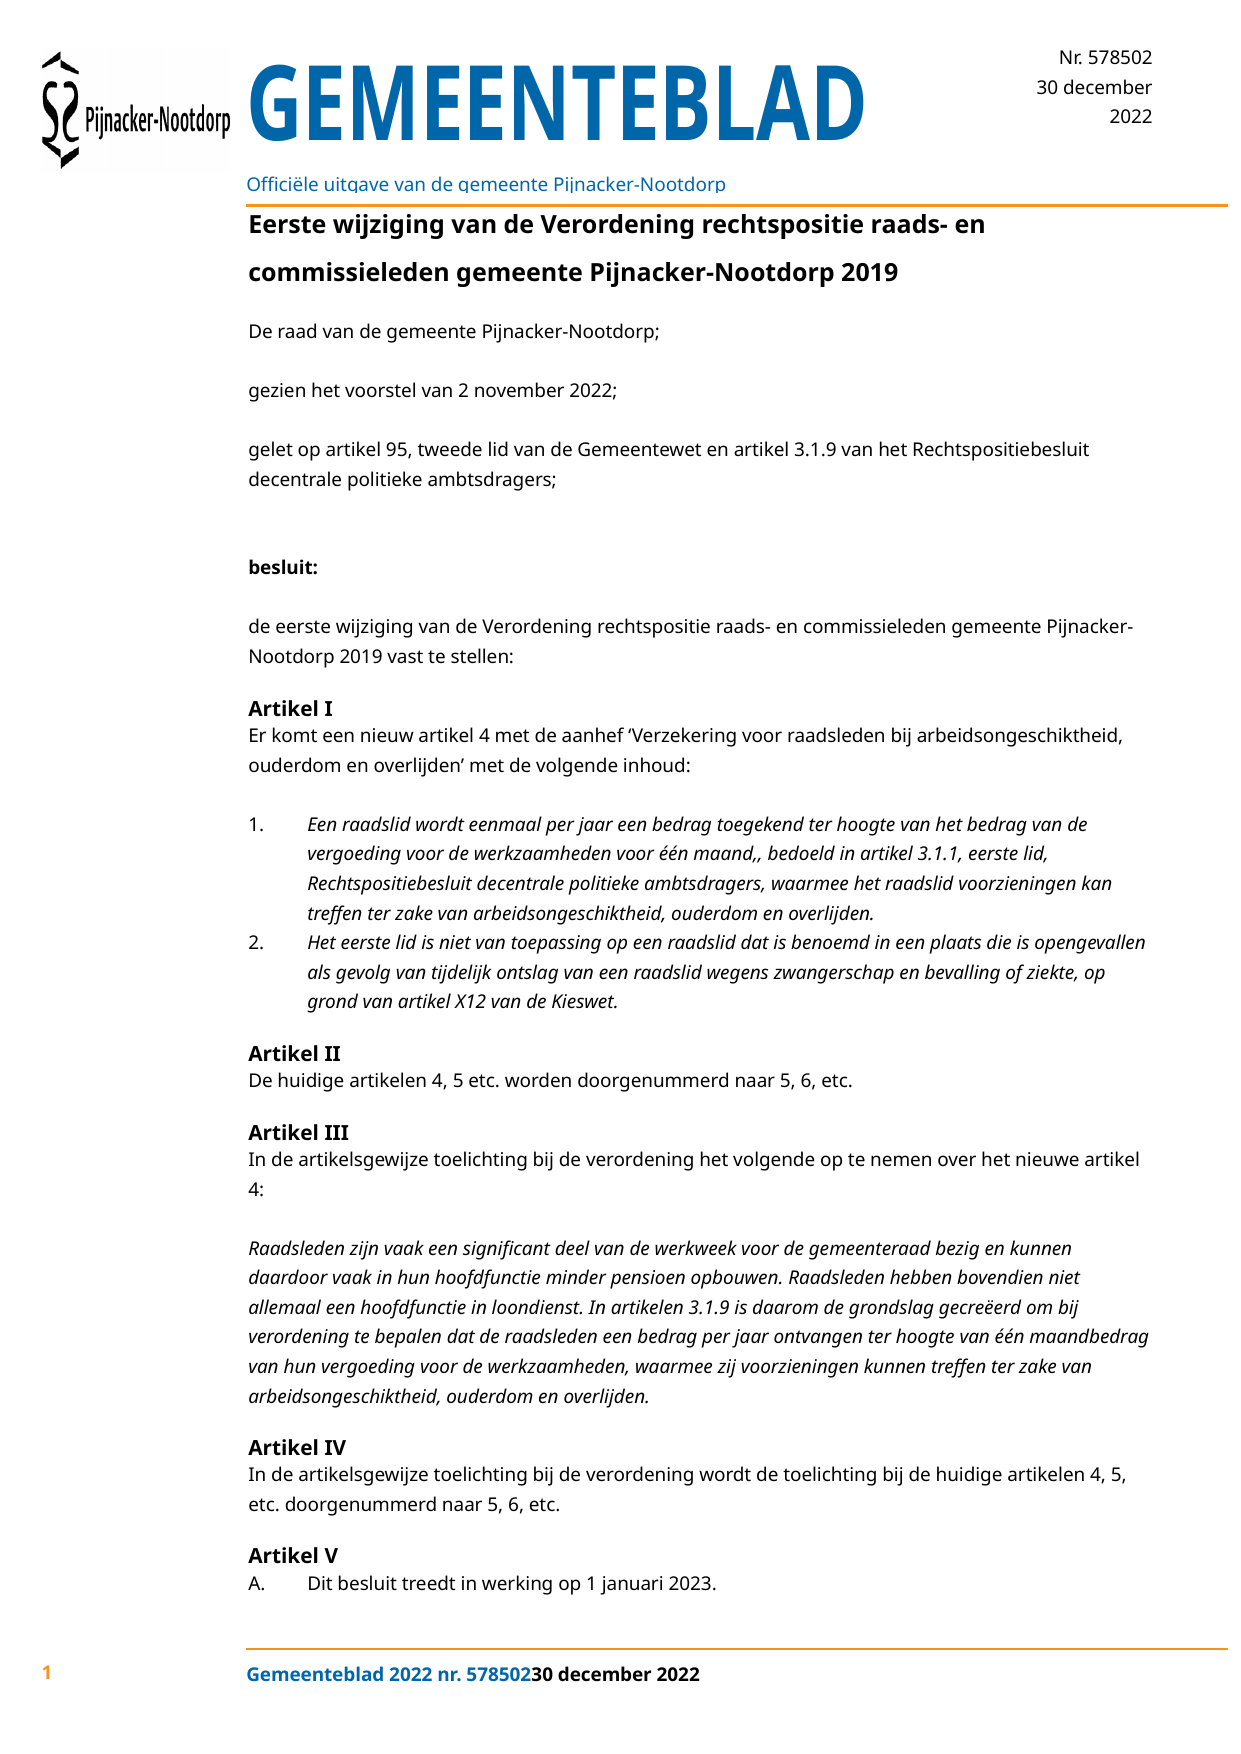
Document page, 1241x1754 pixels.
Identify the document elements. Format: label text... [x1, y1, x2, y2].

text Er komt een nieuw artikel 4 met de aanhef ‘Verzekering voor raadsleden bij arbeidsongeschiktheid, ouderdom en overlijden’ met de volgende inhoud: [248, 722, 1152, 777]
list Een raadslid wordt eenmaal per jaar een bedrag toegekend ter hoogte van het bedrag van de vergoeding voor de werkzaamheden voor één maand,, bedoeld in artikel 3.1.1, eerste lid, Rechtspositiebesluit decentrale politieke ambtsdragers, waarmee het raadslid voorzieningen kan treffen ter zake van arbeidsongeschiktheid, ouderdom en overlijden. [248, 811, 1152, 925]
text de eerste wijziging van de Verordening rechtspositie raads- en commissieleden gemeente Pijnacker-Nootdorp 2019 vast te stellen: [248, 614, 1152, 669]
text Eerste wijziging van de Verordening rechtspositie raads- en commissieleden gemeente Pijnacker-Nootdorp 2019 [248, 207, 1152, 288]
text Artikel V [248, 1542, 1152, 1570]
list Dit besluit treedt in werking op 1 januari 2023. [248, 1570, 1152, 1596]
text Artikel II [248, 1039, 1152, 1067]
text Artikel IV [248, 1433, 1152, 1462]
text De huidige artikelen 4, 5 etc. worden doorgenummerd naar 5, 6, etc. [248, 1067, 1152, 1093]
text Artikel III [248, 1118, 1152, 1146]
picture [41, 47, 231, 172]
text De raad van de gemeente Pijnacker-Nootdorp; [248, 318, 1152, 344]
text gezien het voorstel van 2 november 2022; [248, 377, 1152, 403]
text gelet op artikel 95, tweede lid van de Gemeentewet en artikel 3.1.9 van het Rechtspositiebesluit decentrale politieke ambtsdragers; [248, 436, 1152, 492]
text Artikel I [248, 694, 1152, 722]
text Raadsleden zijn vaak een significant deel van de werkweek voor de gemeenteraad bezig en kunnen daardoor vaak in hun hoofdfunctie minder pensioen opbouwen. Raadsleden hebben bovendien niet allemaal een hoofdfunctie in loondienst. In artikelen 3.1.9 is daarom de grondslag gecreëerd om bij verordening te bepalen dat de raadsleden een bedrag per jaar ontvangen ter hoogte van één maandbedrag van hun vergoeding voor de werkzaamheden, waarmee zij voorzieningen kunnen treffen ter zake van arbeidsongeschiktheid, ouderdom en overlijden. [248, 1235, 1152, 1408]
text In de artikelsgewijze toelichting bij de verordening wordt de toelichting bij de huidige artikelen 4, 5, etc. doorgenummerd naar 5, 6, etc. [248, 1462, 1152, 1517]
list Het eerste lid is niet van toepassing op een raadslid dat is benoemd in een plaats die is opengevallen als gevolg van tijdelijk ontslag van een raadslid wegens zwangerschap en bevalling of ziekte, op grond van artikel X12 van de Kieswet. [248, 929, 1152, 1014]
text In de artikelsgewijze toelichting bij de verordening het volgende op te nemen over het nieuwe artikel 4: [248, 1146, 1152, 1201]
text besluit: [248, 554, 1152, 580]
